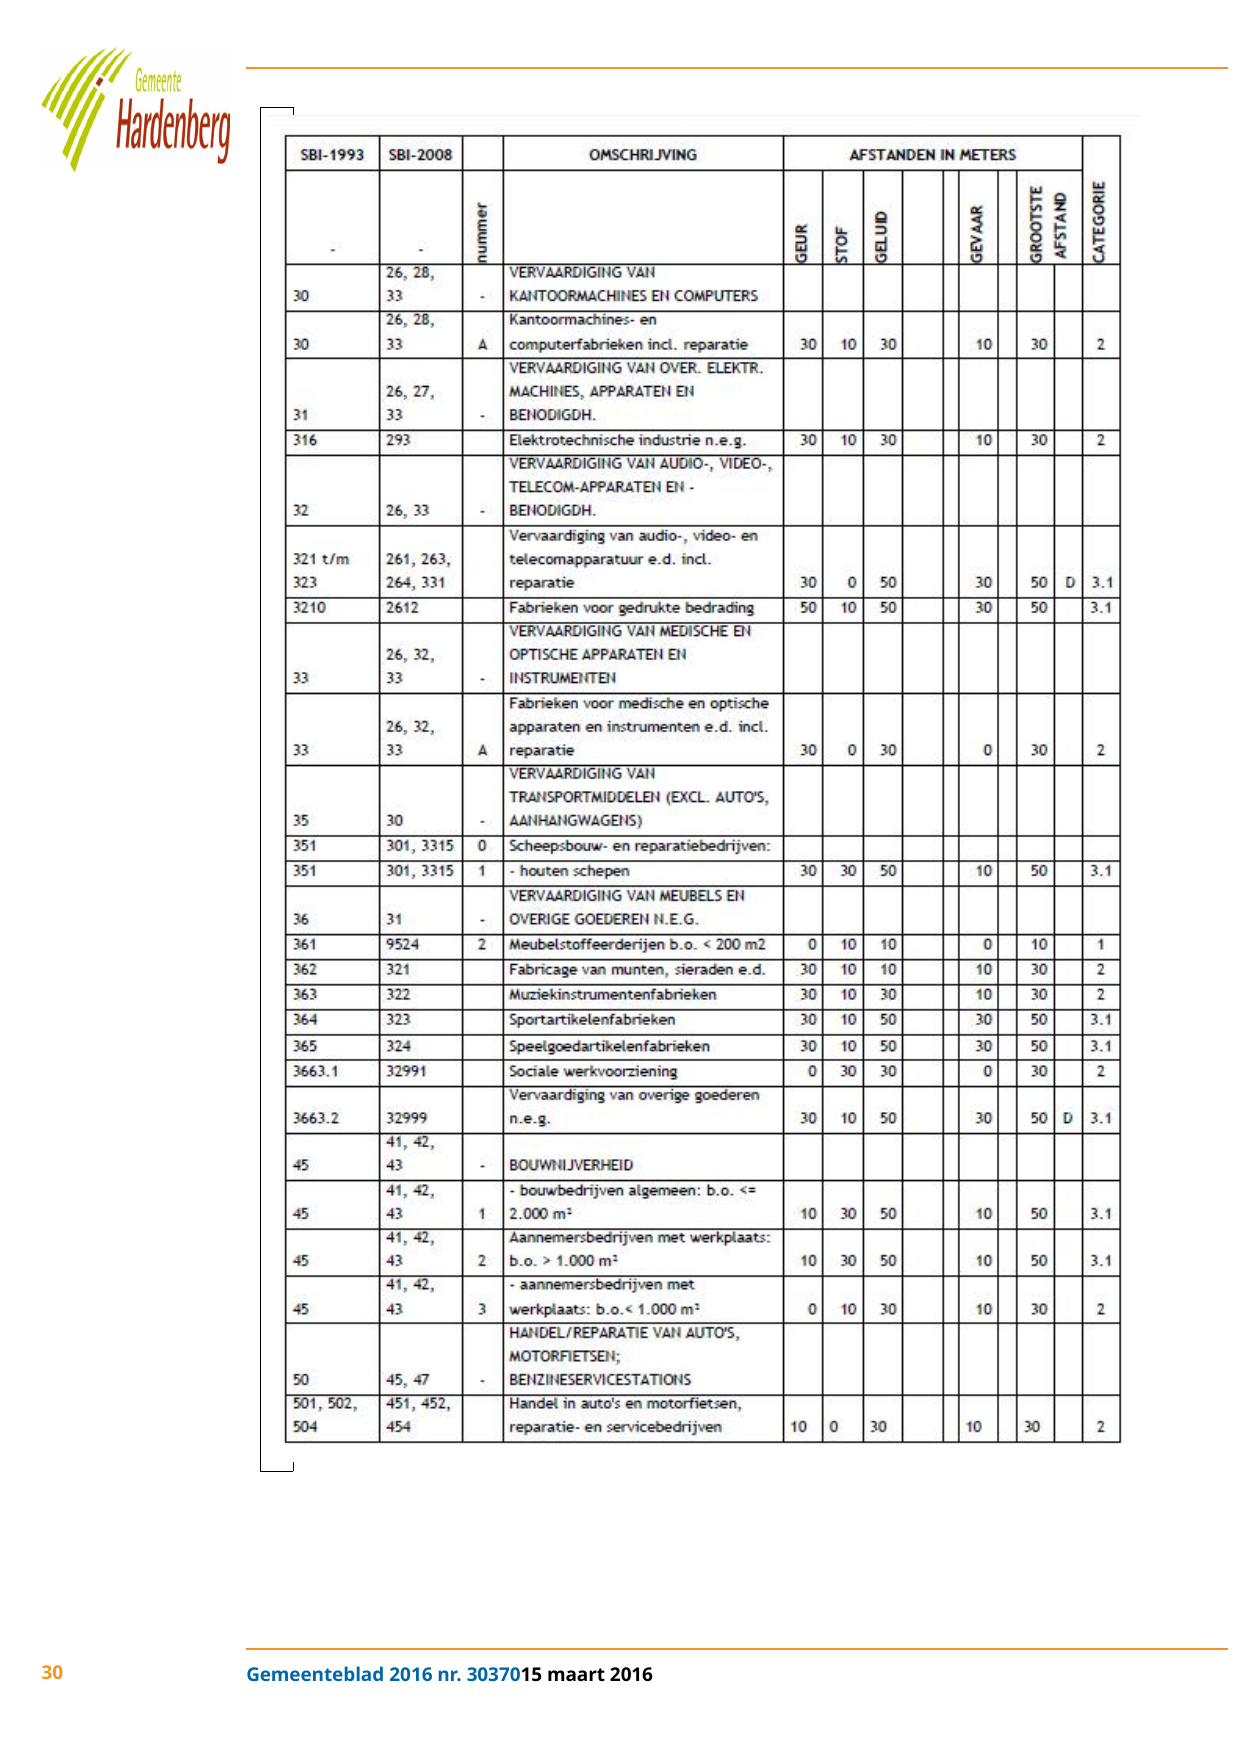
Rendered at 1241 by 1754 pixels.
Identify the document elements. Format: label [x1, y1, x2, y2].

picture [41, 47, 231, 172]
picture [268, 115, 1140, 1462]
